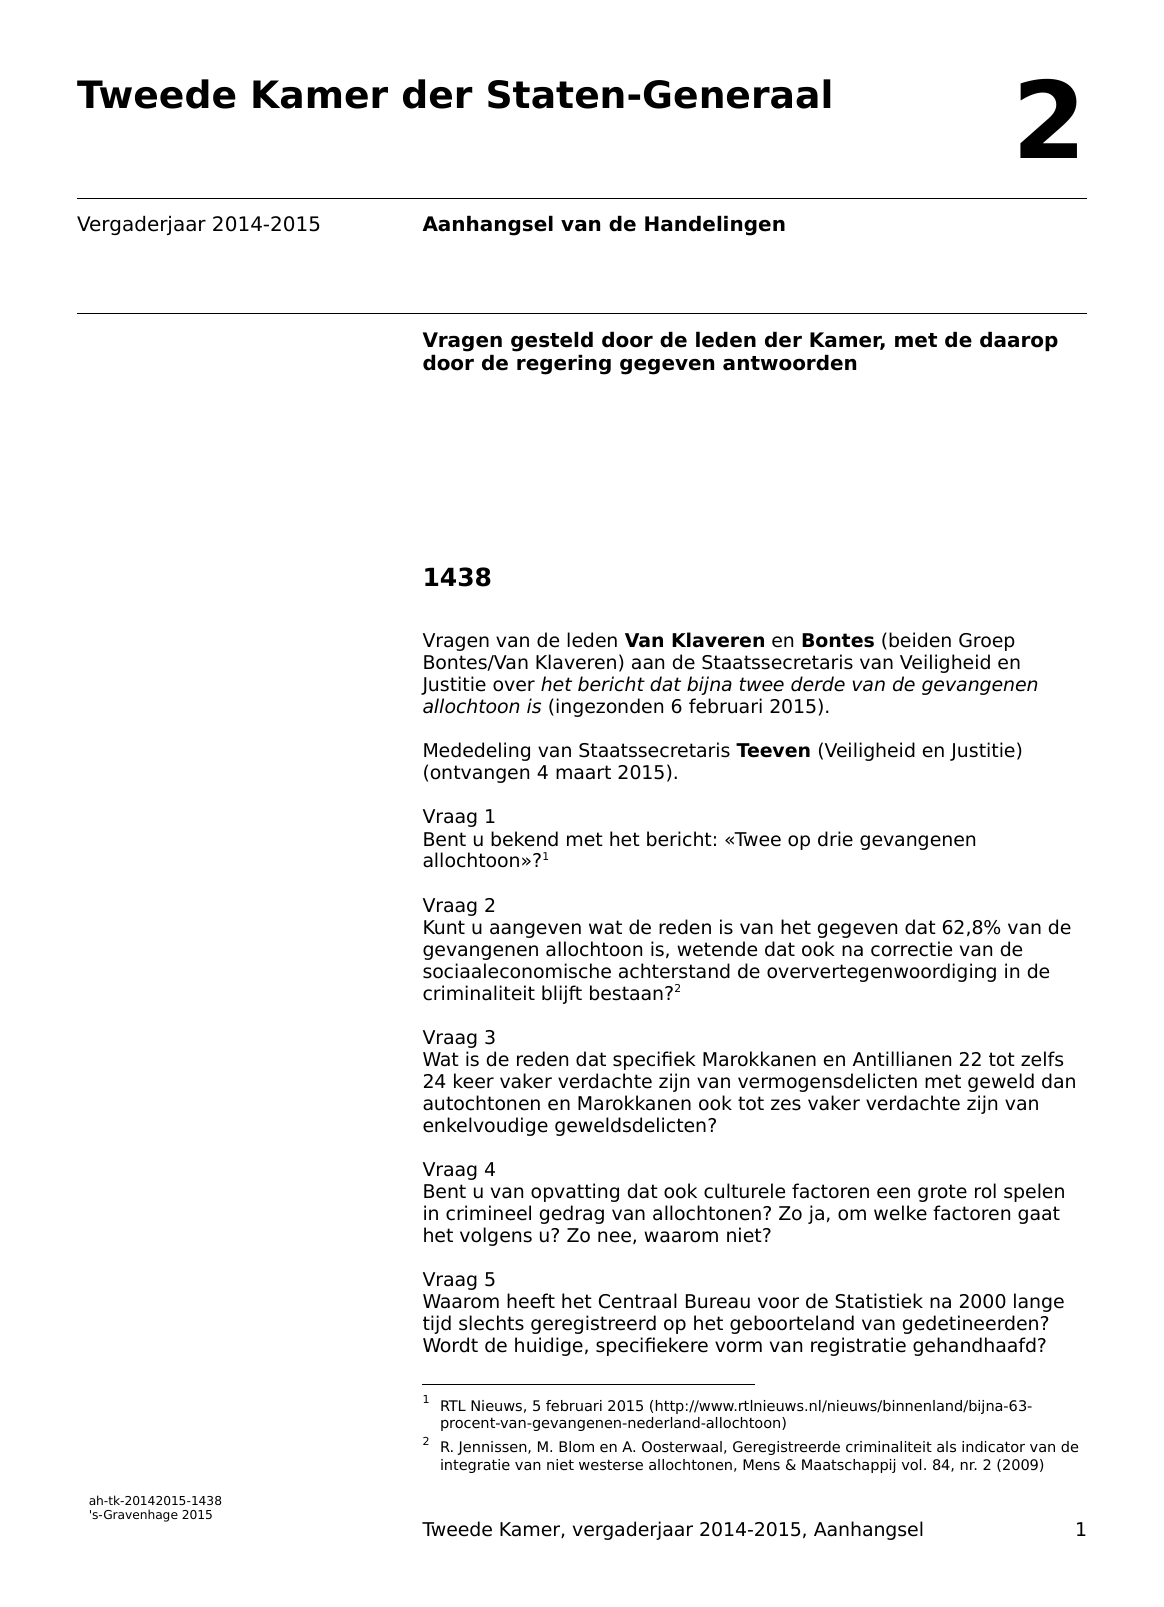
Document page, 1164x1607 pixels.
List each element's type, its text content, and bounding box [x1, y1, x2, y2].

text 's-Gravenhage 2015 [88, 1508, 323, 1522]
text Vraag 4 [422, 1159, 1087, 1181]
table_cell Vragen gesteld door de leden der Kamer, met de daarop door de regering gegeven antwoorden [422, 314, 1087, 375]
text Kunt u aangeven wat de reden is van het gegeven dat 62,8% van de gevangenen allochtoon is, wetende dat ook na correctie van de sociaaleconomische achterstand de oververtegenwoordiging in de criminaliteit blijft bestaan? [422, 917, 1087, 1004]
text Vraag 1 [422, 806, 1087, 828]
text Vraag 3 [422, 1027, 1087, 1049]
text R. Jennissen, M. Blom en A. Oosterwaal, Geregistreerde criminaliteit als indicator van de integratie van niet westerse allochtonen, Mens & Maatschappij vol. 84, nr. 2 (2009) [422, 1435, 1087, 1474]
text Vraag 5 [422, 1269, 1087, 1291]
text 1438 [422, 563, 1087, 592]
text ah-tk-20142015-1438 [88, 1494, 323, 1508]
table_cell Vergaderjaar 2014-2015 [77, 199, 422, 313]
text RTL Nieuws, 5 februari 2015 (http://www.rtlnieuws.nl/nieuws/binnenland/bijna-63-procent-van-gevangenen-nederland-allochtoon) [422, 1393, 1087, 1432]
table_header 2 [886, 59, 1087, 198]
text Vragen van de leden Van Klaveren en Bontes (beiden Groep Bontes/Van Klaveren) aan de Staatssecretaris van Veiligheid en Justitie over het bericht dat bijna twee derde van de gevangenen allochtoon is (ingezonden 6 februari 2015). [422, 630, 1087, 718]
table_header Tweede Kamer der Staten-Generaal [77, 59, 886, 198]
text Bent u van opvatting dat ook culturele factoren een grote rol spelen in crimineel gedrag van allochtonen? Zo ja, om welke factoren gaat het volgens u? Zo nee, waarom niet? [422, 1181, 1087, 1247]
text Wat is de reden dat specifiek Marokkanen en Antillianen 22 tot zelfs 24 keer vaker verdachte zijn van vermogensdelicten met geweld dan autochtonen en Marokkanen ook tot zes vaker verdachte zijn van enkelvoudige geweldsdelicten? [422, 1049, 1087, 1137]
text Mededeling van Staatssecretaris Teeven (Veiligheid en Justitie) (ontvangen 4 maart 2015). [422, 740, 1087, 784]
table_cell [77, 314, 422, 375]
text Vraag 2 [422, 894, 1087, 917]
table_cell Aanhangsel van de Handelingen [422, 199, 1087, 313]
text Bent u bekend met het bericht: «Twee op drie gevangenen allochtoon»? [422, 828, 1087, 872]
text Waarom heeft het Centraal Bureau voor de Statistiek na 2000 lange tijd slechts geregistreerd op het geboorteland van gedetineerden? Wordt de huidige, specifiekere vorm van registratie gehandhaafd? [422, 1291, 1087, 1357]
